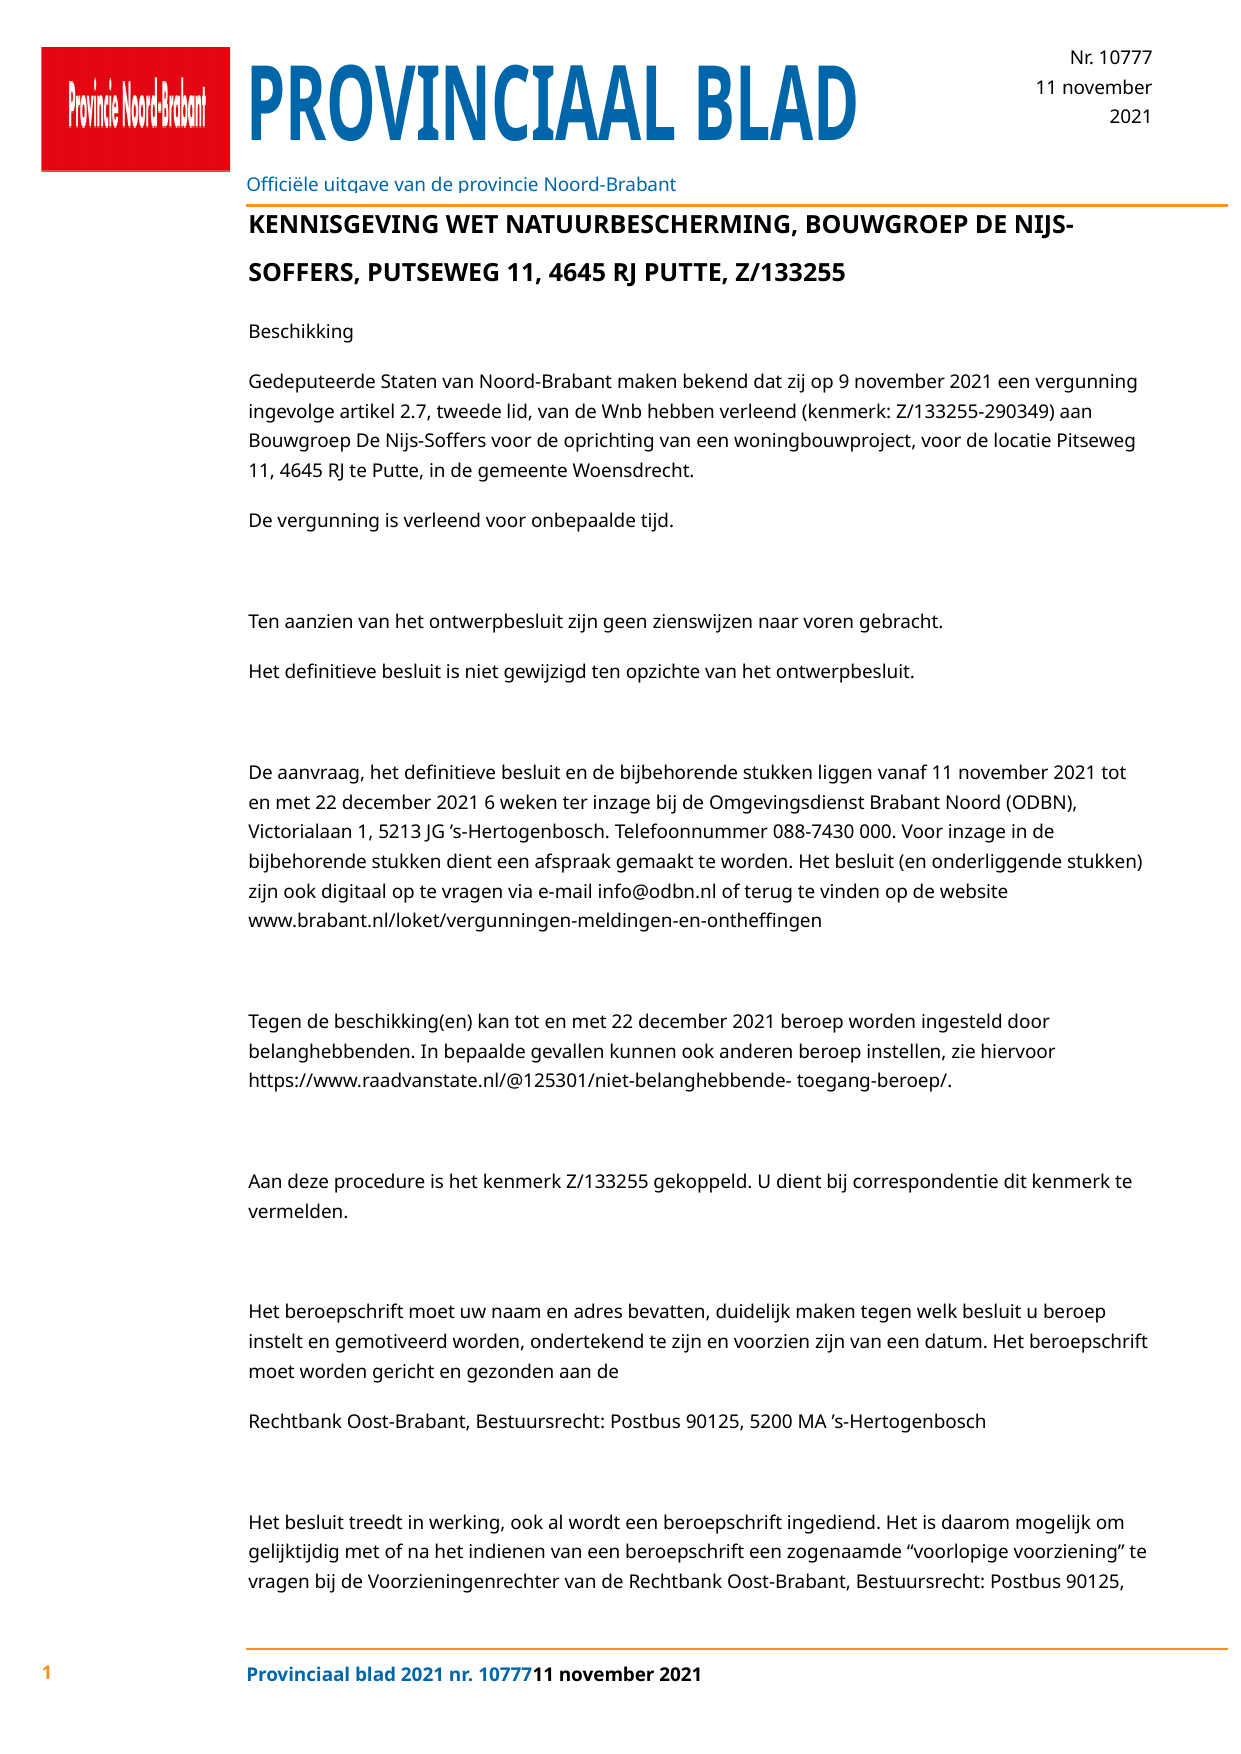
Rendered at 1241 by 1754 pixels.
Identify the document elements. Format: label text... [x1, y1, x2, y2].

text Het definitieve besluit is niet gewijzigd ten opzichte van het ontwerpbesluit. [248, 659, 1152, 684]
text Aan deze procedure is het kenmerk Z/133255 gekoppeld. U dient bij correspondentie dit kenmerk te vermelden. [248, 1168, 1152, 1224]
picture [41, 47, 231, 172]
text Rechtbank Oost-Brabant, Bestuursrecht: Postbus 90125, 5200 MA ’s-Hertogenbosch [248, 1408, 1152, 1434]
text KENNISGEVING WET NATUURBESCHERMING, BOUWGROEP DE NIJS-SOFFERS, PUTSEWEG 11, 4645 RJ PUTTE, Z/133255 [248, 207, 1152, 288]
text Beschikking [248, 318, 1152, 344]
text Het beroepschrift moet uw naam en adres bevatten, duidelijk maken tegen welk besluit u beroep instelt en gemotiveerd worden, ondertekend te zijn en voorzien zijn van een datum. Het beroepschrift moet worden gericht en gezonden aan de [248, 1299, 1152, 1384]
text De aanvraag, het definitieve besluit en de bijbehorende stukken liggen vanaf 11 november 2021 tot en met 22 december 2021 6 weken ter inzage bij de Omgevingsdienst Brabant Noord (ODBN), Victorialaan 1, 5213 JG ’s-Hertogenbosch. Telefoonnummer 088-7430 000. Voor inzage in de bijbehorende stukken dient een afspraak gemaakt te worden. Het besluit (en onderliggende stukken) zijn ook digitaal op te vragen via e-mail info@odbn.nl of terug te vinden op de website www.brabant.nl/loket/vergunningen-meldingen-en-ontheffingen [248, 759, 1152, 933]
text Het besluit treedt in werking, ook al wordt een beroepschrift ingediend. Het is daarom mogelijk om gelijktijdig met of na het indienen van een beroepschrift een zogenaamde “voorlopige voorziening” te vragen bij de Voorzieningenrechter van de Rechtbank Oost-Brabant, Bestuursrecht: Postbus 90125, [248, 1509, 1152, 1594]
text Ten aanzien van het ontwerpbesluit zijn geen zienswijzen naar voren gebracht. [248, 608, 1152, 634]
text Tegen de beschikking(en) kan tot en met 22 december 2021 beroep worden ingesteld door belanghebbenden. In bepaalde gevallen kunnen ook anderen beroep instellen, zie hiervoor https://www.raadvanstate.nl/@125301/niet-belanghebbende- toegang-beroep/. [248, 1008, 1152, 1093]
text Gedeputeerde Staten van Noord-Brabant maken bekend dat zij op 9 november 2021 een vergunning ingevolge artikel 2.7, tweede lid, van de Wnb hebben verleend (kenmerk: Z/133255-290349) aan Bouwgroep De Nijs-Soffers voor de oprichting van een woningbouwproject, voor de locatie Pitseweg 11, 4645 RJ te Putte, in de gemeente Woensdrecht. [248, 368, 1152, 483]
text De vergunning is verleend voor onbepaalde tijd. [248, 507, 1152, 533]
